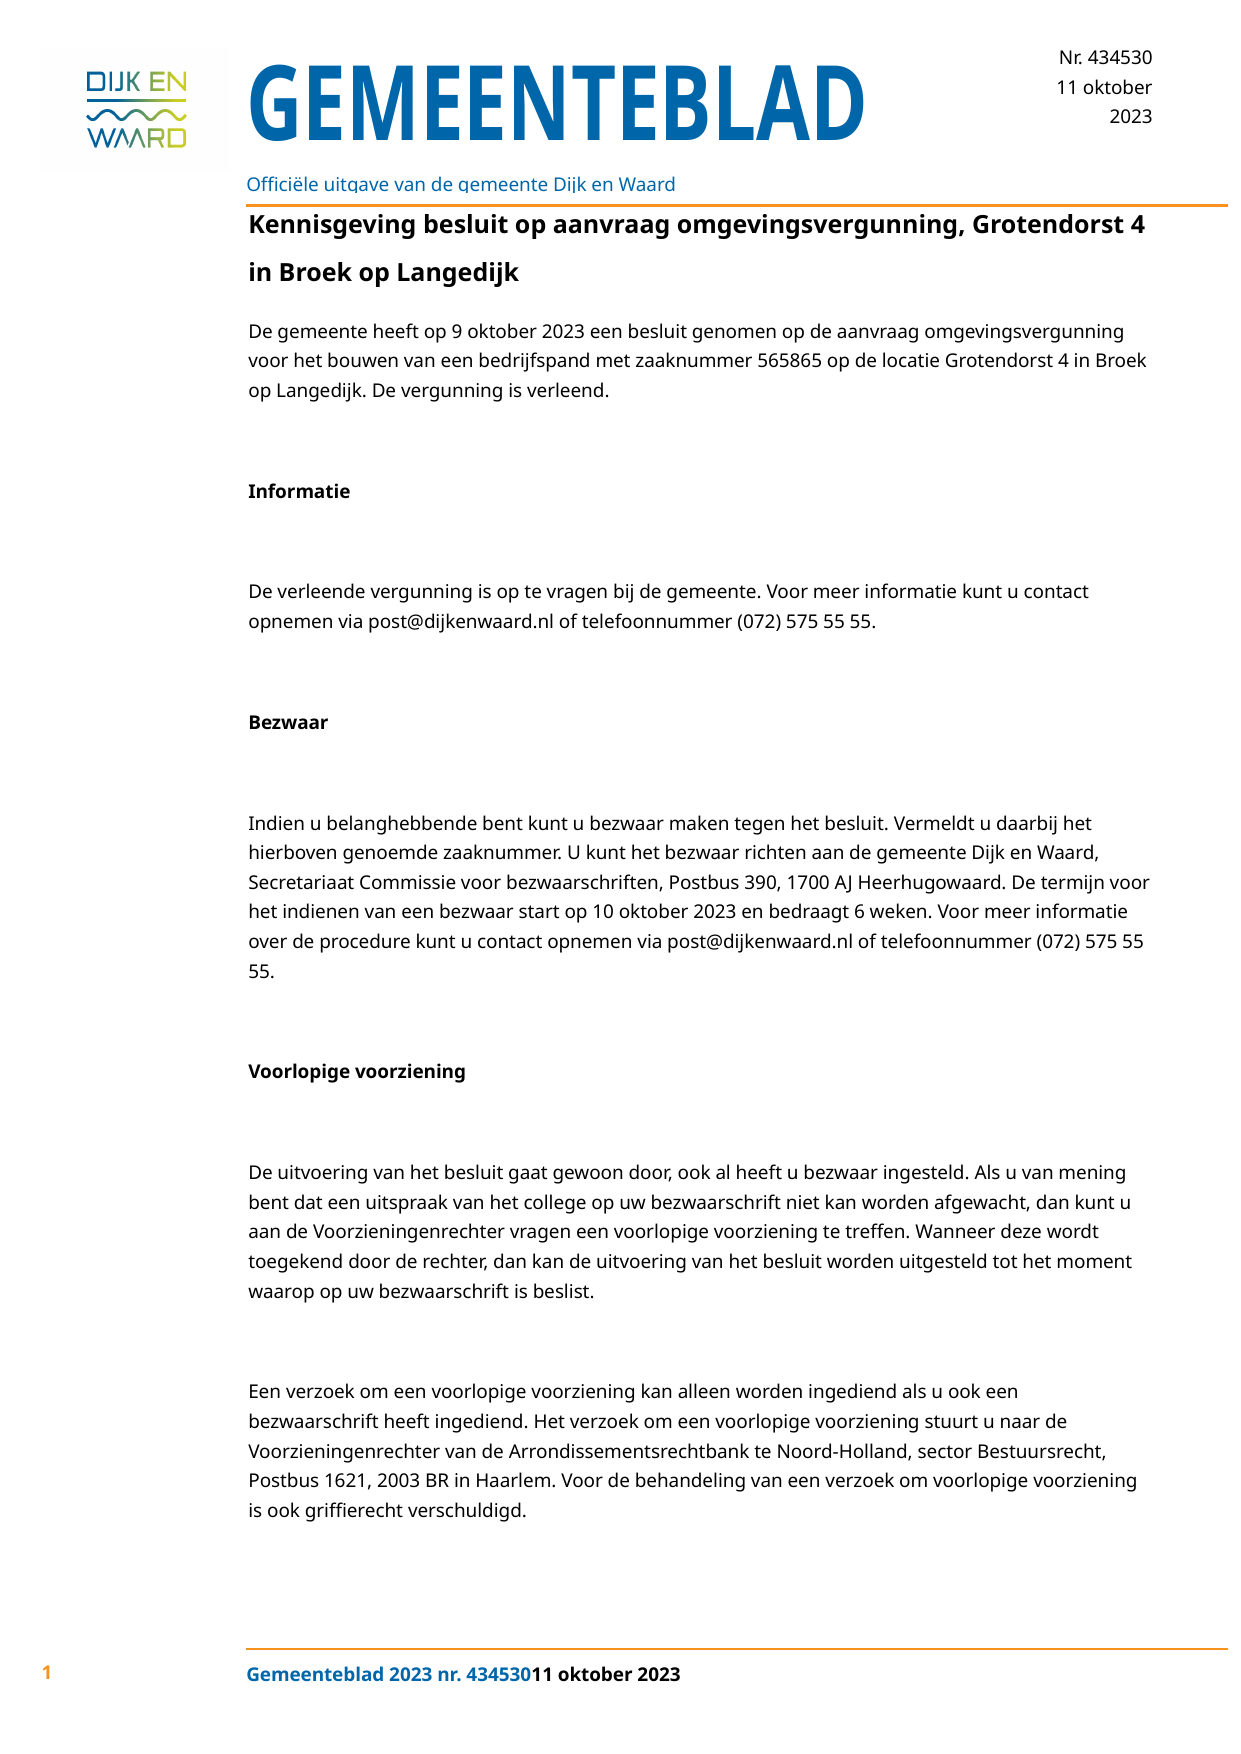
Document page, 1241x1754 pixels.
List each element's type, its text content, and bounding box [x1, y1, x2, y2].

text De gemeente heeft op 9 oktober 2023 een besluit genomen op de aanvraag omgevingsvergunning voor het bouwen van een bedrijfspand met zaaknummer 565865 op de locatie Grotendorst 4 in Broek op Langedijk. De vergunning is verleend. [248, 318, 1152, 403]
text De uitvoering van het besluit gaat gewoon door, ook al heeft u bezwaar ingesteld. Als u van mening bent dat een uitspraak van het college op uw bezwaarschrift niet kan worden afgewacht, dan kunt u aan de Voorzieningenrechter vragen een voorlopige voorziening te treffen. Wanneer deze wordt toegekend door de rechter, dan kan de uitvoering van het besluit worden uitgesteld tot het moment waarop op uw bezwaarschrift is beslist. [248, 1159, 1152, 1304]
text Indien u belanghebbende bent kunt u bezwaar maken tegen het besluit. Vermeldt u daarbij het hierboven genoemde zaaknummer. U kunt het bezwaar richten aan de gemeente Dijk en Waard, Secretariaat Commissie voor bezwaarschriften, Postbus 390, 1700 AJ Heerhugowaard. De termijn voor het indienen van een bezwaar start op 10 oktober 2023 en bedraagt 6 weken. Voor meer informatie over de procedure kunt u contact opnemen via post@dijkenwaard.nl of telefoonnummer (072) 575 55 55. [248, 810, 1152, 984]
text Kennisgeving besluit op aanvraag omgevingsvergunning, Grotendorst 4 in Broek op Langedijk [248, 207, 1152, 288]
text De verleende vergunning is op te vragen bij de gemeente. Voor meer informatie kunt u contact opnemen via post@dijkenwaard.nl of telefoonnummer (072) 575 55 55. [248, 579, 1152, 634]
picture [41, 47, 231, 172]
text Voorlopige voorziening [248, 1059, 1152, 1084]
text Informatie [248, 478, 1152, 504]
text Een verzoek om een voorlopige voorziening kan alleen worden ingediend als u ook een bezwaarschrift heeft ingediend. Het verzoek om een voorlopige voorziening stuurt u naar de Voorzieningenrechter van de Arrondissementsrechtbank te Noord-Holland, sector Bestuursrecht, Postbus 1621, 2003 BR in Haarlem. Voor de behandeling van een verzoek om voorlopige voorziening is ook griffierecht verschuldigd. [248, 1379, 1152, 1523]
text Bezwaar [248, 709, 1152, 735]
